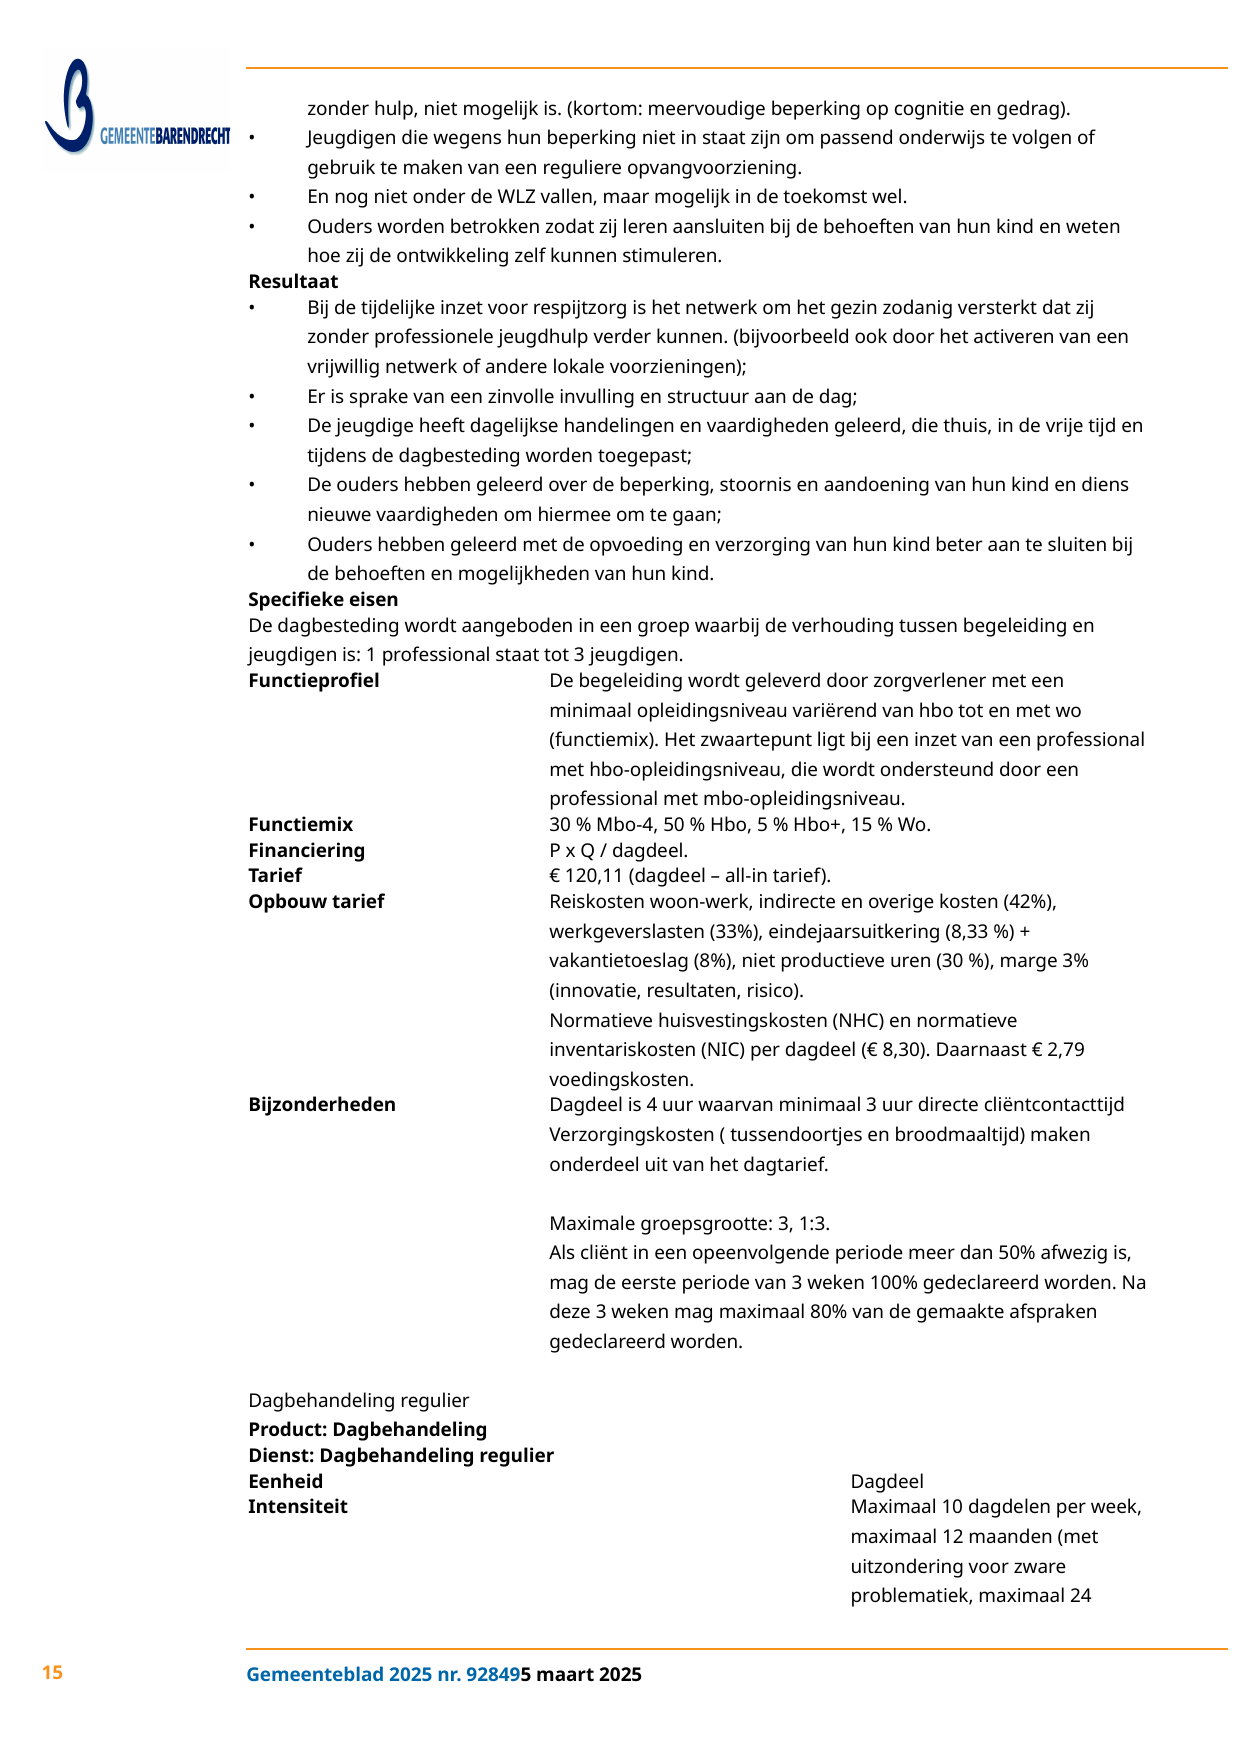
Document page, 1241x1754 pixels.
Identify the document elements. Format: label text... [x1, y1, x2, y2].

picture [41, 47, 231, 172]
table_cell Reiskosten woon-werk, indirecte en overige kosten (42%), werkgeverslasten (33%), eindejaarsuitkering (8,33 %) + vakantietoeslag (8%), niet productieve uren (30 %), marge 3% (innovatie, resultaten, risico). Normatieve huisvestingskosten (NHC) en normatieve inventariskosten (NIC) per dagdeel (€ 8,30). Daarnaast € 2,79 voedingskosten. [549, 889, 1152, 1092]
table_cell P x Q / dagdeel. [549, 837, 1152, 863]
table_cell Specifieke eisen [248, 586, 1152, 612]
table_cell De begeleiding wordt geleverd door zorgverlener met een minimaal opleidingsniveau variërend van hbo tot en met wo (functiemix). Het zwaartepunt ligt bij een inzet van een professional met hbo-opleidingsniveau, die wordt ondersteund door een professional met mbo-opleidingsniveau. [549, 667, 1152, 811]
table_cell Tarief [248, 863, 549, 888]
table_cell Eenheid [248, 1468, 850, 1494]
table_cell Opbouw tarief [248, 889, 549, 1092]
table_cell Dienst: Dagbehandeling regulier [248, 1442, 1152, 1468]
table_cell Maximaal 10 dagdelen per week, maximaal 12 maanden (met uitzondering voor zware problematiek, maximaal 24 [850, 1494, 1152, 1608]
table_cell 30 % Mbo-4, 50 % Hbo, 5 % Hbo+, 15 % Wo. [549, 811, 1152, 837]
table_cell Financiering [248, 837, 549, 863]
table_cell Dagdeel is 4 uur waarvan minimaal 3 uur directe cliëntcontacttijd Verzorgingskosten ( tussendoortjes en broodmaaltijd) maken onderdeel uit van het dagtarief. Maximale groepsgrootte: 3, 1:3. Als cliënt in een opeenvolgende periode meer dan 50% afwezig is, mag de eerste periode van 3 weken 100% gedeclareerd worden. Na deze 3 weken mag maximaal 80% van de gemaakte afspraken gedeclareerd worden. [549, 1092, 1152, 1354]
text Dagbehandeling regulier [248, 1387, 1152, 1413]
table_cell Functiemix [248, 811, 549, 837]
table_cell De dagbesteding wordt aangeboden in een groep waarbij de verhouding tussen begeleiding en jeugdigen is: 1 professional staat tot 3 jeugdigen. [248, 612, 1152, 667]
table_cell € 120,11 (dagdeel – all-in tarief). [549, 863, 1152, 888]
table_cell Resultaat [248, 269, 1152, 294]
table_cell Bijzonderheden [248, 1092, 549, 1354]
table_cell Functieprofiel [248, 667, 549, 811]
table_cell Bij de tijdelijke inzet voor respijtzorg is het netwerk om het gezin zodanig versterkt dat zij zonder professionele jeugdhulp verder kunnen. (bijvoorbeeld ook door het activeren van een vrijwillig netwerk of andere lokale voorzieningen); Er is sprake van een zinvolle invulling en structuur aan de dag; De jeugdige heeft dagelijkse handelingen en vaardigheden geleerd, die thuis, in de vrije tijd en tijdens de dagbesteding worden toegepast; De ouders hebben geleerd over de beperking, stoornis en aandoening van hun kind en diens nieuwe vaardigheden om hiermee om te gaan; Ouders hebben geleerd met de opvoeding en verzorging van hun kind beter aan te sluiten bij de behoeften en mogelijkheden van hun kind. [248, 294, 1152, 586]
table_header Product: Dagbehandeling [248, 1417, 1152, 1442]
table_cell Dagdeel [850, 1468, 1152, 1494]
table_cell Intensiteit [248, 1494, 850, 1608]
table_cell zonder hulp, niet mogelijk is. (kortom: meervoudige beperking op cognitie en gedrag). Jeugdigen die wegens hun beperking niet in staat zijn om passend onderwijs te volgen of gebruik te maken van een reguliere opvangvoorziening. En nog niet onder de WLZ vallen, maar mogelijk in de toekomst wel. Ouders worden betrokken zodat zij leren aansluiten bij de behoeften van hun kind en weten hoe zij de ontwikkeling zelf kunnen stimuleren. [248, 95, 1152, 268]
